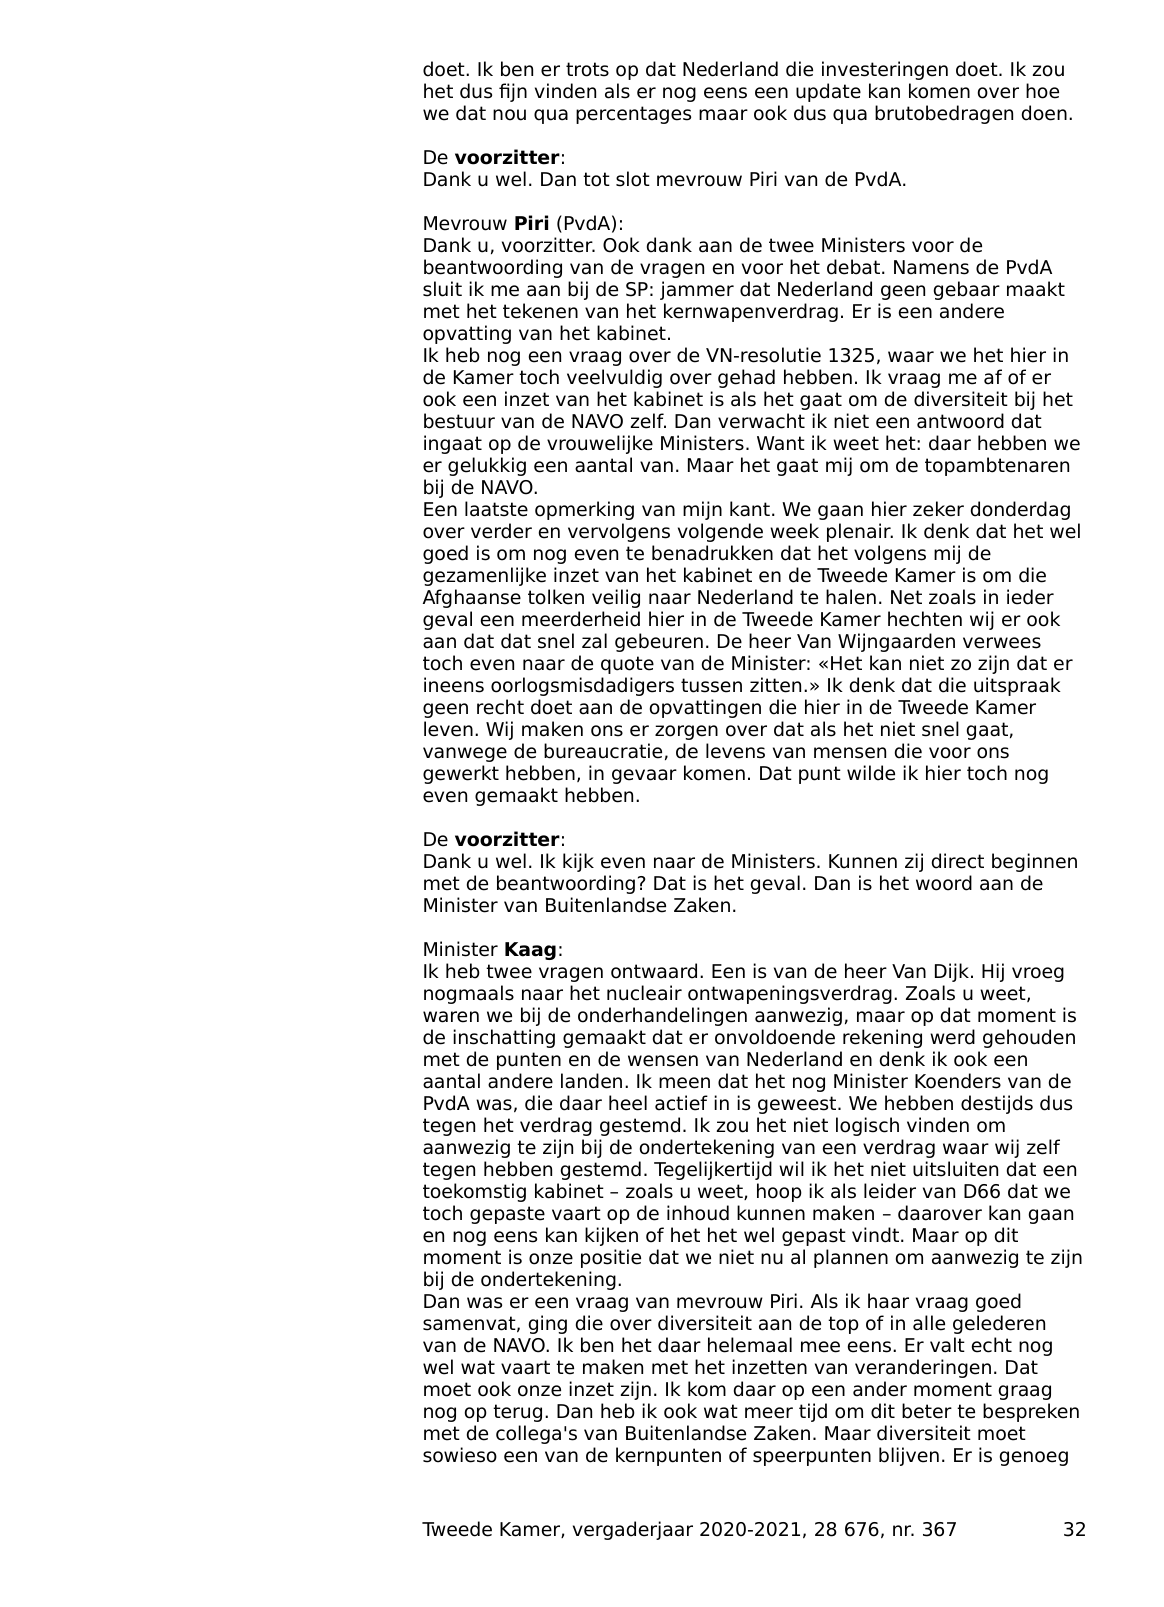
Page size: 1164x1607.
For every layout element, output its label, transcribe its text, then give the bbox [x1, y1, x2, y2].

text De voorzitter: [422, 147, 1087, 169]
text Een laatste opmerking van mijn kant. We gaan hier zeker donderdag over verder en vervolgens volgende week plenair. Ik denk dat het wel goed is om nog even te benadrukken dat het volgens mij de gezamenlijke inzet van het kabinet en de Tweede Kamer is om die Afghaanse tolken veilig naar Nederland te halen. Net zoals in ieder geval een meerderheid hier in de Tweede Kamer hechten wij er ook aan dat dat snel zal gebeuren. De heer Van Wijngaarden verwees toch even naar de quote van de Minister: «Het kan niet zo zijn dat er ineens oorlogsmisdadigers tussen zitten.» Ik denk dat die uitspraak geen recht doet aan de opvattingen die hier in de Tweede Kamer leven. Wij maken ons er zorgen over dat als het niet snel gaat, vanwege de bureaucratie, de levens van mensen die voor ons gewerkt hebben, in gevaar komen. Dat punt wilde ik hier toch nog even gemaakt hebben. [422, 499, 1087, 807]
text Dank u wel. Ik kijk even naar de Ministers. Kunnen zij direct beginnen met de beantwoording? Dat is het geval. Dan is het woord aan de Minister van Buitenlandse Zaken. [422, 851, 1087, 917]
text Ik heb nog een vraag over de VN-resolutie 1325, waar we het hier in de Kamer toch veelvuldig over gehad hebben. Ik vraag me af of er ook een inzet van het kabinet is als het gaat om de diversiteit bij het bestuur van de NAVO zelf. Dan verwacht ik niet een antwoord dat ingaat op de vrouwelijke Ministers. Want ik weet het: daar hebben we er gelukkig een aantal van. Maar het gaat mij om de topambtenaren bij de NAVO. [422, 345, 1087, 499]
text Mevrouw Piri (PvdA): [422, 213, 1087, 235]
text Dan was er een vraag van mevrouw Piri. Als ik haar vraag goed samenvat, ging die over diversiteit aan de top of in alle gelederen van de NAVO. Ik ben het daar helemaal mee eens. Er valt echt nog wel wat vaart te maken met het inzetten van veranderingen. Dat moet ook onze inzet zijn. Ik kom daar op een ander moment graag nog op terug. Dan heb ik ook wat meer tijd om dit beter te bespreken met de collega's van Buitenlandse Zaken. Maar diversiteit moet sowieso een van de kernpunten of speerpunten blijven. Er is genoeg [422, 1291, 1087, 1467]
text De voorzitter: [422, 829, 1087, 851]
text Dank u wel. Dan tot slot mevrouw Piri van de PvdA. [422, 169, 1087, 191]
text Minister Kaag: [422, 939, 1087, 961]
text doet. Ik ben er trots op dat Nederland die investeringen doet. Ik zou het dus fijn vinden als er nog eens een update kan komen over hoe we dat nou qua percentages maar ook dus qua brutobedragen doen. [422, 59, 1087, 125]
text Ik heb twee vragen ontwaard. Een is van de heer Van Dijk. Hij vroeg nogmaals naar het nucleair ontwapeningsverdrag. Zoals u weet, waren we bij de onderhandelingen aanwezig, maar op dat moment is de inschatting gemaakt dat er onvoldoende rekening werd gehouden met de punten en de wensen van Nederland en denk ik ook een aantal andere landen. Ik meen dat het nog Minister Koenders van de PvdA was, die daar heel actief in is geweest. We hebben destijds dus tegen het verdrag gestemd. Ik zou het niet logisch vinden om aanwezig te zijn bij de ondertekening van een verdrag waar wij zelf tegen hebben gestemd. Tegelijkertijd wil ik het niet uitsluiten dat een toekomstig kabinet – zoals u weet, hoop ik als leider van D66 dat we toch gepaste vaart op de inhoud kunnen maken – daarover kan gaan en nog eens kan kijken of het het wel gepast vindt. Maar op dit moment is onze positie dat we niet nu al plannen om aanwezig te zijn bij de ondertekening. [422, 961, 1087, 1291]
text Dank u, voorzitter. Ook dank aan de twee Ministers voor de beantwoording van de vragen en voor het debat. Namens de PvdA sluit ik me aan bij de SP: jammer dat Nederland geen gebaar maakt met het tekenen van het kernwapenverdrag. Er is een andere opvatting van het kabinet. [422, 235, 1087, 345]
